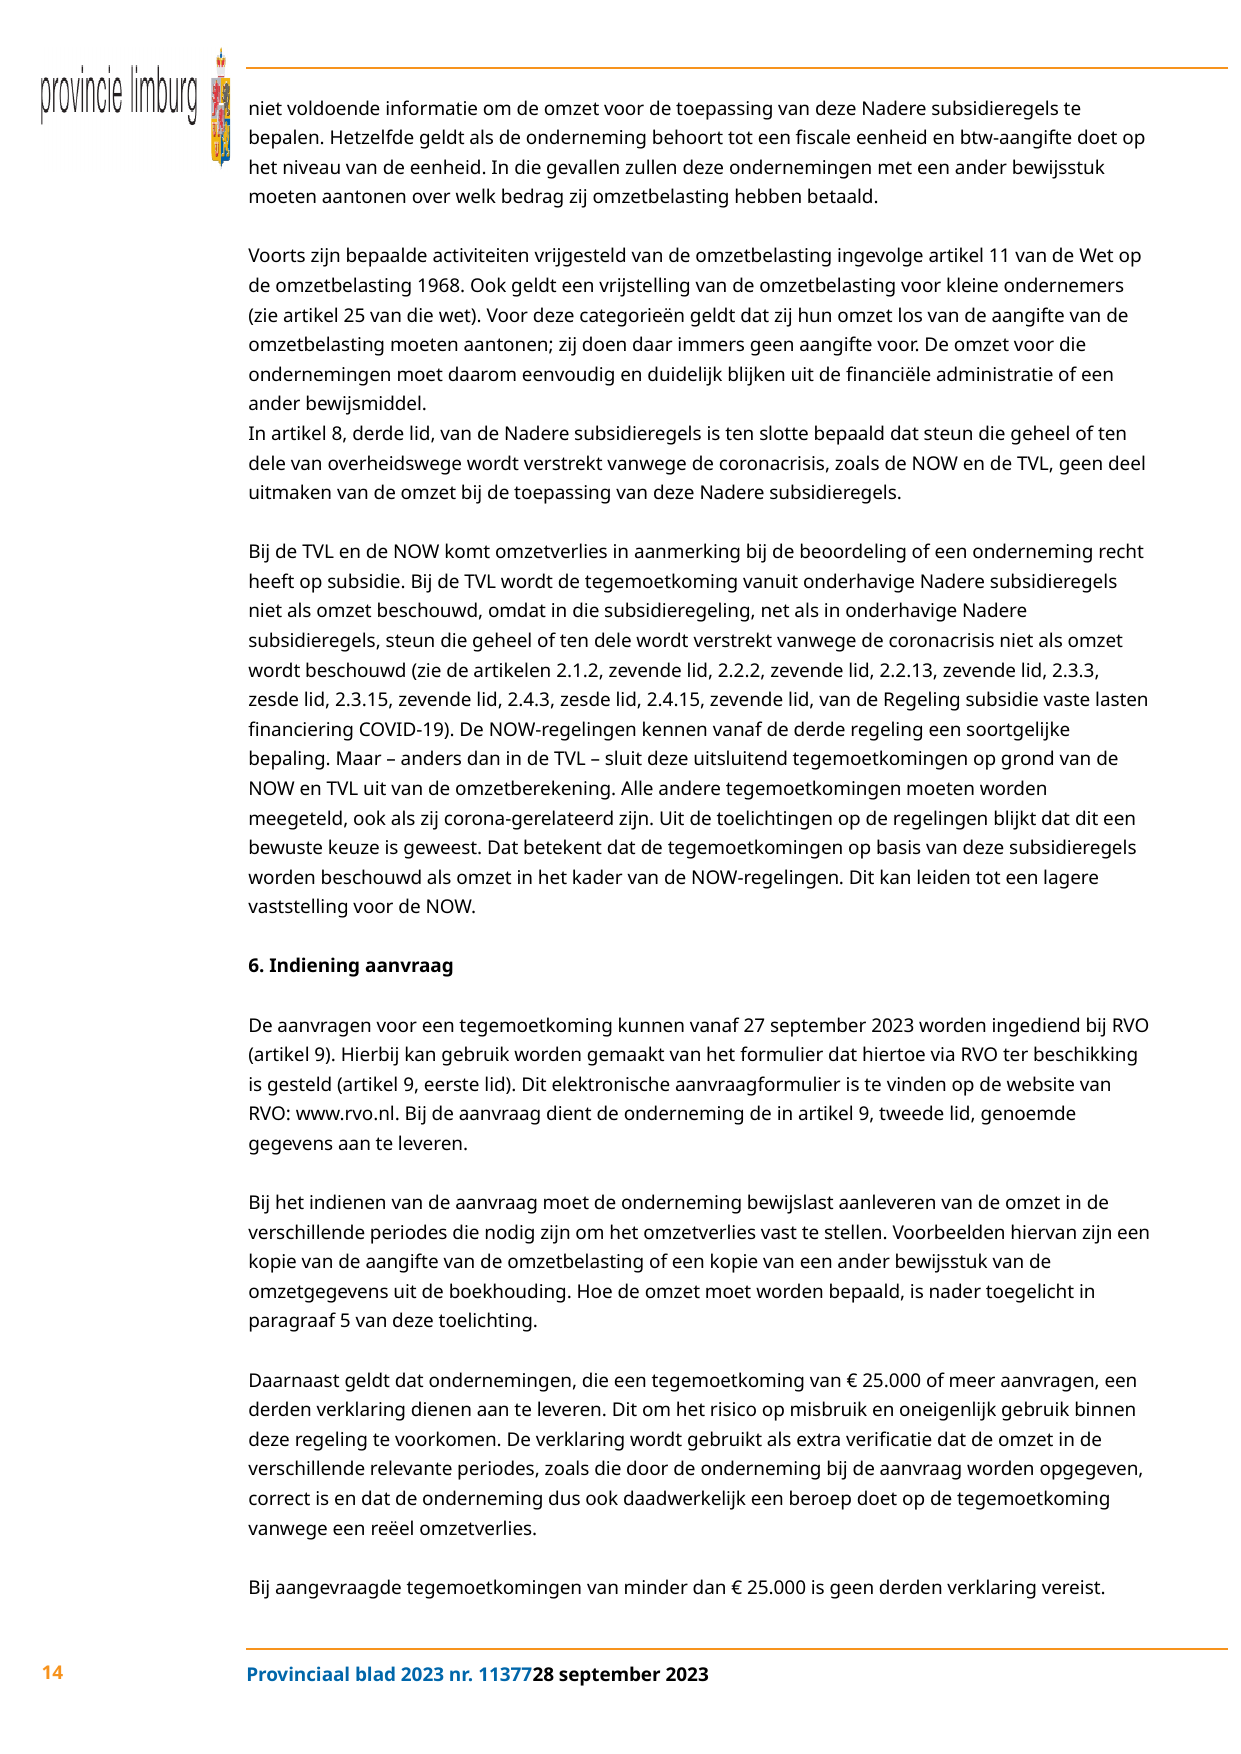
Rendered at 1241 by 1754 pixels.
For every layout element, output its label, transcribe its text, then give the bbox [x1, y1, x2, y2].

text Bij het indienen van de aanvraag moet de onderneming bewijslast aanleveren van de omzet in de verschillende periodes die nodig zijn om het omzetverlies vast te stellen. Voorbeelden hiervan zijn een kopie van de aangifte van de omzetbelasting of een kopie van een ander bewijsstuk van de omzetgegevens uit de boekhouding. Hoe de omzet moet worden bepaald, is nader toegelicht in paragraaf 5 van deze toelichting. [248, 1189, 1152, 1333]
text 6. Indiening aanvraag [248, 953, 1152, 978]
text niet voldoende informatie om de omzet voor de toepassing van deze Nadere subsidieregels te bepalen. Hetzelfde geldt als de onderneming behoort tot een fiscale eenheid en btw-aangifte doet op het niveau van de eenheid. In die gevallen zullen deze ondernemingen met een ander bewijsstuk moeten aantonen over welk bedrag zij omzetbelasting hebben betaald. [248, 95, 1152, 209]
text Daarnaast geldt dat ondernemingen, die een tegemoetkoming van € 25.000 of meer aanvragen, een derden verklaring dienen aan te leveren. Dit om het risico op misbruik en oneigenlijk gebruik binnen deze regeling te voorkomen. De verklaring wordt gebruikt als extra verificatie dat de omzet in de verschillende relevante periodes, zoals die door de onderneming bij de aanvraag worden opgegeven, correct is en dat de onderneming dus ook daadwerkelijk een beroep doet op de tegemoetkoming vanwege een reëel omzetverlies. [248, 1367, 1152, 1541]
text Bij de TVL en de NOW komt omzetverlies in aanmerking bij de beoordeling of een onderneming recht heeft op subsidie. Bij de TVL wordt de tegemoetkoming vanuit onderhavige Nadere subsidieregels niet als omzet beschouwd, omdat in die subsidieregeling, net als in onderhavige Nadere subsidieregels, steun die geheel of ten dele wordt verstrekt vanwege de coronacrisis niet als omzet wordt beschouwd (zie de artikelen 2.1.2, zevende lid, 2.2.2, zevende lid, 2.2.13, zevende lid, 2.3.3, zesde lid, 2.3.15, zevende lid, 2.4.3, zesde lid, 2.4.15, zevende lid, van de Regeling subsidie vaste lasten financiering COVID-19). De NOW-regelingen kennen vanaf de derde regeling een soortgelijke bepaling. Maar – anders dan in de TVL – sluit deze uitsluitend tegemoetkomingen op grond van de NOW en TVL uit van de omzetberekening. Alle andere tegemoetkomingen moeten worden meegeteld, ook als zij corona-gerelateerd zijn. Uit de toelichtingen op de regelingen blijkt dat dit een bewuste keuze is geweest. Dat betekent dat de tegemoetkomingen op basis van deze subsidieregels worden beschouwd als omzet in het kader van de NOW-regelingen. Dit kan leiden tot een lagere vaststelling voor de NOW. [248, 538, 1152, 919]
text Bij aangevraagde tegemoetkomingen van minder dan € 25.000 is geen derden verklaring vereist. [248, 1574, 1152, 1600]
text Voorts zijn bepaalde activiteiten vrijgesteld van de omzetbelasting ingevolge artikel 11 van de Wet op de omzetbelasting 1968. Ook geldt een vrijstelling van de omzetbelasting voor kleine ondernemers (zie artikel 25 van die wet). Voor deze categorieën geldt dat zij hun omzet los van de aangifte van de omzetbelasting moeten aantonen; zij doen daar immers geen aangifte voor. De omzet voor die ondernemingen moet daarom eenvoudig en duidelijk blijken uit de financiële administratie of een ander bewijsmiddel. [248, 243, 1152, 416]
text De aanvragen voor een tegemoetkoming kunnen vanaf 27 september 2023 worden ingediend bij RVO (artikel 9). Hierbij kan gebruik worden gemaakt van het formulier dat hiertoe via RVO ter beschikking is gesteld (artikel 9, eerste lid). Dit elektronische aanvraagformulier is te vinden op de website van RVO: www.rvo.nl. Bij de aanvraag dient de onderneming de in artikel 9, tweede lid, genoemde gegevens aan te leveren. [248, 1012, 1152, 1156]
text In artikel 8, derde lid, van de Nadere subsidieregels is ten slotte bepaald dat steun die geheel of ten dele van overheidswege wordt verstrekt vanwege de coronacrisis, zoals de NOW en de TVL, geen deel uitmaken van de omzet bij de toepassing van deze Nadere subsidieregels. [248, 420, 1152, 505]
picture [41, 47, 231, 172]
